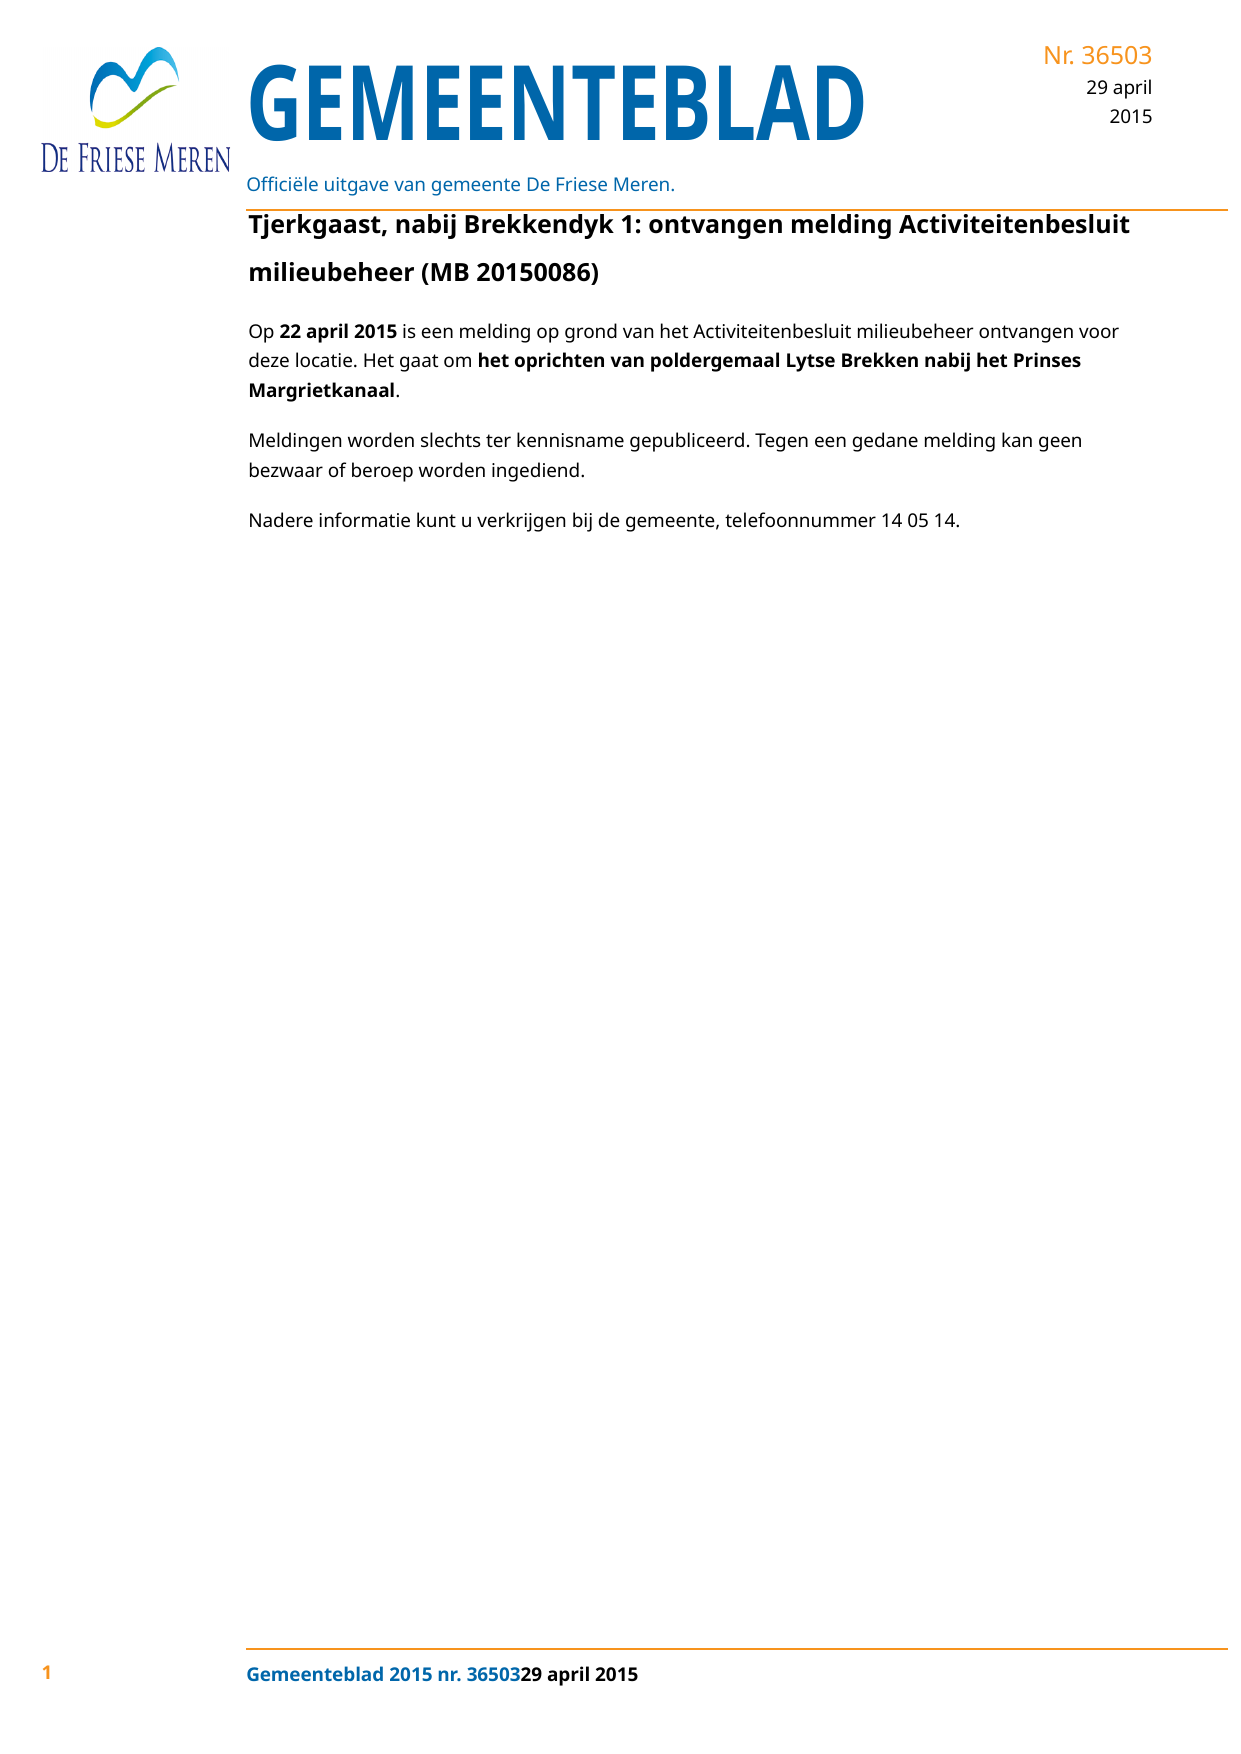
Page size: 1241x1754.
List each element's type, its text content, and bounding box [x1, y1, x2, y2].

text Meldingen worden slechts ter kennisname gepubliceerd. Tegen een gedane melding kan geen bezwaar of beroep worden ingediend. [248, 427, 1152, 483]
picture [41, 47, 231, 172]
text Tjerkgaast, nabij Brekkendyk 1: ontvangen melding Activiteitenbesluit milieubeheer (MB 20150086) [248, 211, 1152, 288]
text Nadere informatie kunt u verkrijgen bij de gemeente, telefoonnummer 14 05 14. [248, 507, 1152, 533]
text Op 22 april 2015 is een melding op grond van het Activiteitenbesluit milieubeheer ontvangen voor deze locatie. Het gaat om het oprichten van poldergemaal Lytse Brekken nabij het Prinses Margrietkanaal. [248, 318, 1152, 403]
